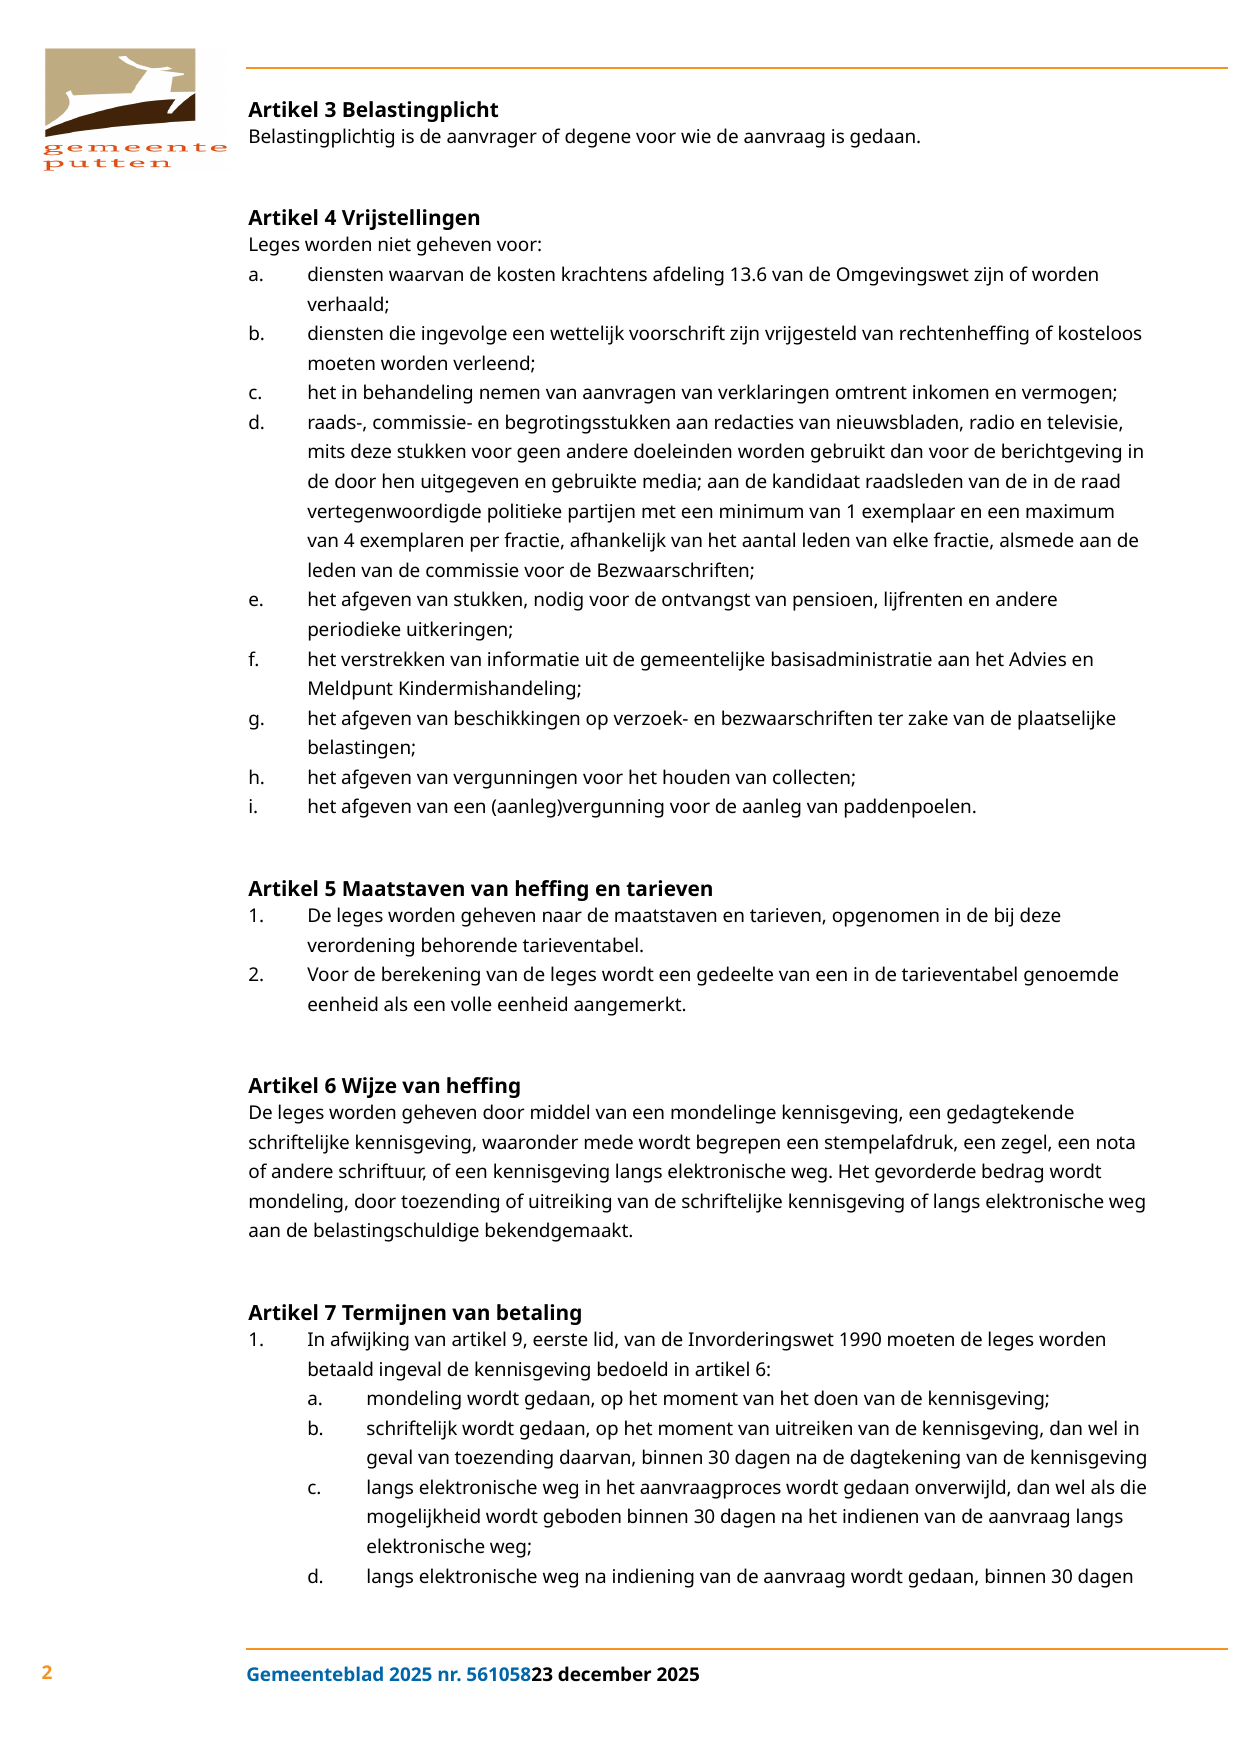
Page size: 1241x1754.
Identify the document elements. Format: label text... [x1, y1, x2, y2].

text Artikel 5 Maatstaven van heffing en tarieven [248, 874, 1152, 902]
list het in behandeling nemen van aanvragen van verklaringen omtrent inkomen en vermogen; [248, 379, 1152, 405]
list diensten waarvan de kosten krachtens afdeling 13.6 van de Omgevingswet zijn of worden verhaald; [248, 261, 1152, 317]
list het afgeven van beschikkingen op verzoek- en bezwaarschriften ter zake van de plaatselijke belastingen; [248, 705, 1152, 760]
text Artikel 4 Vrijstellingen [248, 203, 1152, 232]
list het afgeven van vergunningen voor het houden van collecten; [248, 764, 1152, 790]
list het afgeven van een (aanleg)vergunning voor de aanleg van paddenpoelen. [248, 794, 1152, 819]
list De leges worden geheven naar de maatstaven en tarieven, opgenomen in de bij deze verordening behorende tarieventabel. [248, 902, 1152, 957]
text Artikel 6 Wijze van heffing [248, 1071, 1152, 1099]
list schriftelijk wordt gedaan, op het moment van uitreiken van de kennisgeving, dan wel in geval van toezending daarvan, binnen 30 dagen na de dagtekening van de kennisgeving [307, 1415, 1152, 1470]
list het afgeven van stukken, nodig voor de ontvangst van pensioen, lijfrenten en andere periodieke uitkeringen; [248, 587, 1152, 642]
list raads-, commissie- en begrotingsstukken aan redacties van nieuwsbladen, radio en televisie, mits deze stukken voor geen andere doeleinden worden gebruikt dan voor de berichtgeving in de door hen uitgegeven en gebruikte media; aan de kandidaat raadsleden van de in de raad vertegenwoordigde politieke partijen met een minimum van 1 exemplaar en een maximum van 4 exemplaren per fractie, afhankelijk van het aantal leden van elke fractie, alsmede aan de leden van de commissie voor de Bezwaarschriften; [248, 409, 1152, 583]
list langs elektronische weg in het aanvraagproces wordt gedaan onverwijld, dan wel als die mogelijkheid wordt geboden binnen 30 dagen na het indienen van de aanvraag langs elektronische weg; [307, 1474, 1152, 1559]
list mondeling wordt gedaan, op het moment van het doen van de kennisgeving; [307, 1385, 1152, 1411]
list In afwijking van artikel 9, eerste lid, van de Invorderingswet 1990 moeten de leges worden betaald ingeval de kennisgeving bedoeld in artikel 6: [248, 1326, 1152, 1381]
text Leges worden niet geheven voor: [248, 232, 1152, 257]
text Belastingplichtig is de aanvrager of degene voor wie de aanvraag is gedaan. [248, 123, 1152, 149]
list diensten die ingevolge een wettelijk voorschrift zijn vrijgesteld van rechtenheffing of kosteloos moeten worden verleend; [248, 320, 1152, 376]
picture [41, 47, 231, 172]
list langs elektronische weg na indiening van de aanvraag wordt gedaan, binnen 30 dagen [307, 1563, 1152, 1588]
list het verstrekken van informatie uit de gemeentelijke basisadministratie aan het Advies en Meldpunt Kindermishandeling; [248, 646, 1152, 701]
text Artikel 3 Belastingplicht [248, 95, 1152, 123]
list Voor de berekening van de leges wordt een gedeelte van een in de tarieventabel genoemde eenheid als een volle eenheid aangemerkt. [248, 961, 1152, 1017]
text Artikel 7 Termijnen van betaling [248, 1298, 1152, 1326]
text De leges worden geheven door middel van een mondelinge kennisgeving, een gedagtekende schriftelijke kennisgeving, waaronder mede wordt begrepen een stempelafdruk, een zegel, een nota of andere schriftuur, of een kennisgeving langs elektronische weg. Het gevorderde bedrag wordt mondeling, door toezending of uitreiking van de schriftelijke kennisgeving of langs elektronische weg aan de belastingschuldige bekendgemaakt. [248, 1099, 1152, 1243]
